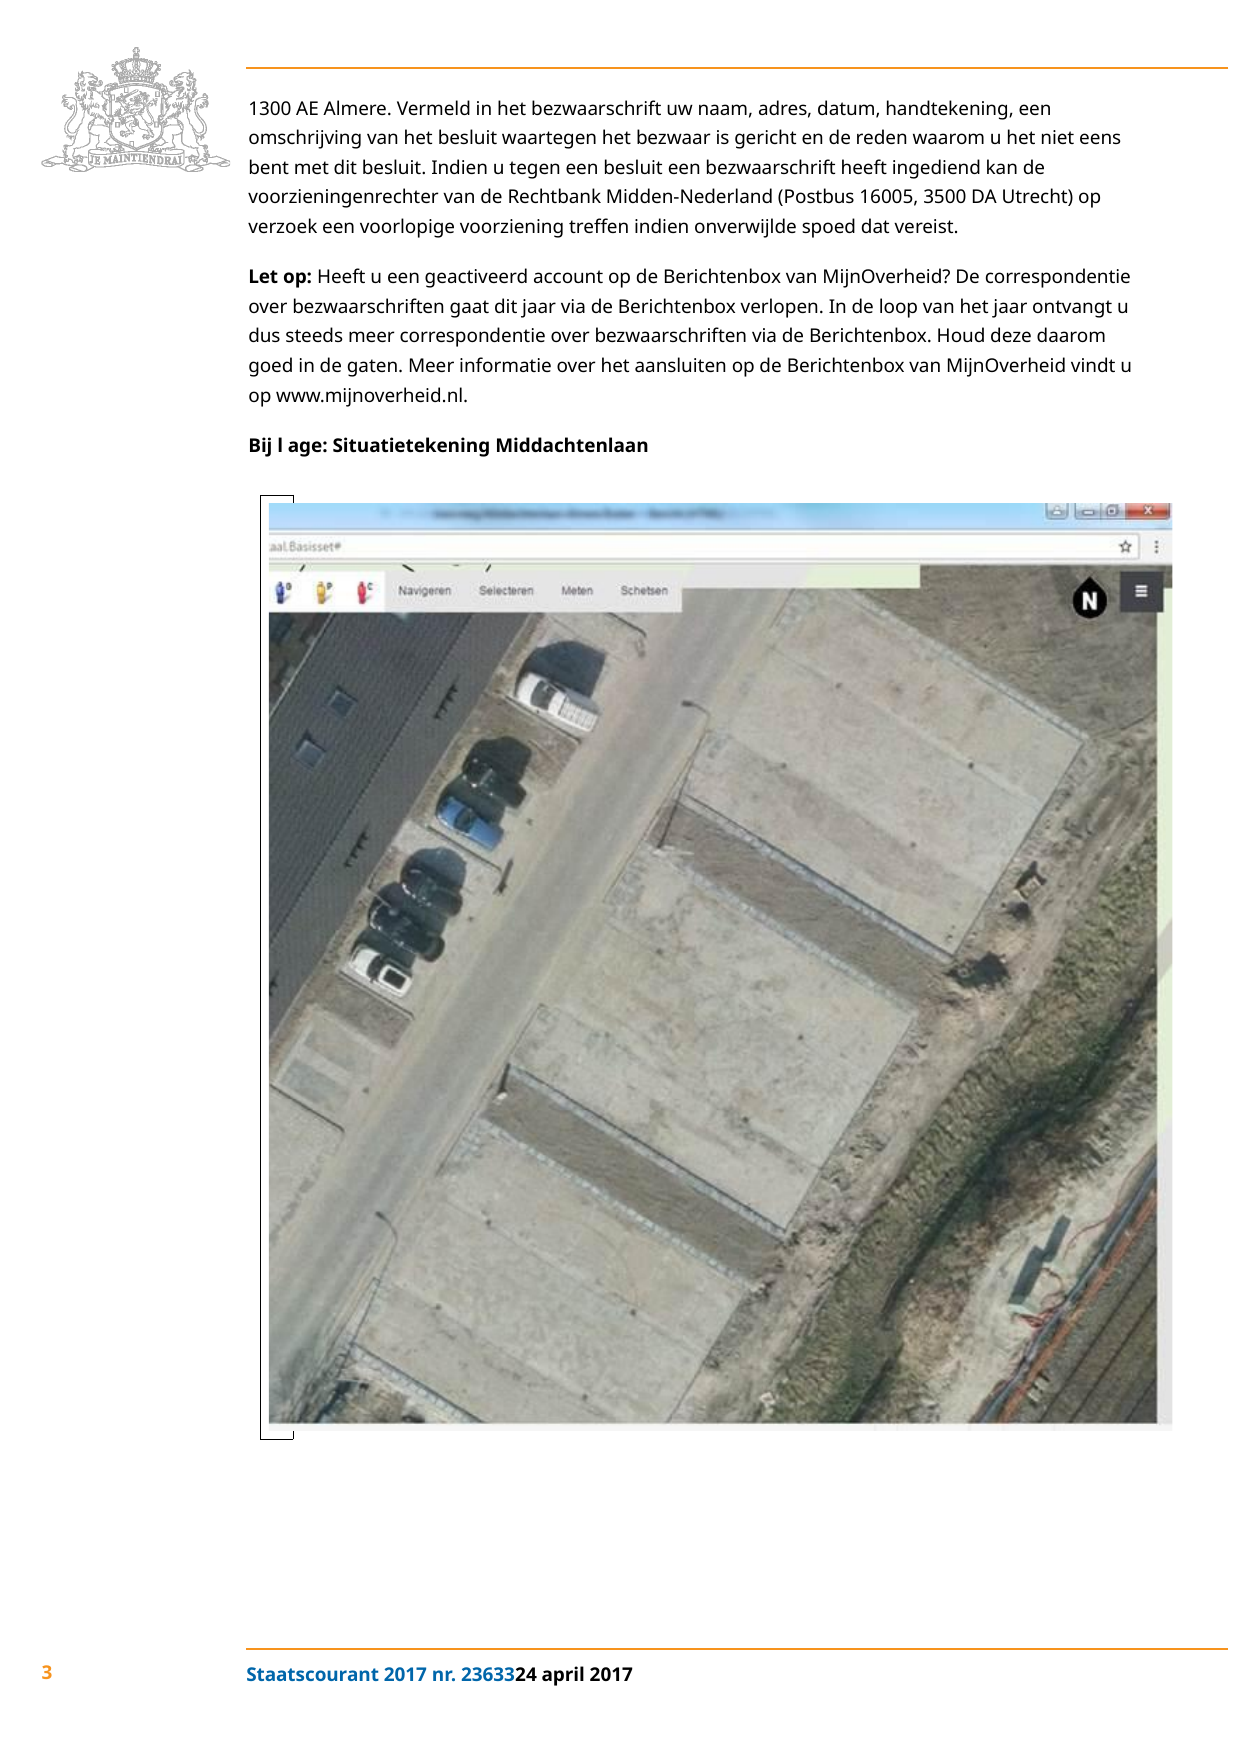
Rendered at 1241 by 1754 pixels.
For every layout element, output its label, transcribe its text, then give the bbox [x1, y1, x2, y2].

text 1300 AE Almere. Vermeld in het bezwaarschrift uw naam, adres, datum, handtekening, een omschrijving van het besluit waartegen het bezwaar is gericht en de reden waarom u het niet eens bent met dit besluit. Indien u tegen een besluit een bezwaarschrift heeft ingediend kan de voorzieningenrechter van de Rechtbank Midden-Nederland (Postbus 16005, 3500 DA Utrecht) op verzoek een voorlopige voorziening treffen indien onverwijlde spoed dat vereist. [248, 95, 1152, 239]
text Let op: Heeft u een geactiveerd account op de Berichtenbox van MijnOverheid? De correspondentie over bezwaarschriften gaat dit jaar via de Berichtenbox verlopen. In de loop van het jaar ontvangt u dus steeds meer correspondentie over bezwaarschriften via de Berichtenbox. Houd deze daarom goed in de gaten. Meer informatie over het aansluiten op de Berichtenbox van MijnOverheid vindt u op www.mijnoverheid.nl. [248, 263, 1152, 408]
text Bij l age: Situatietekening Middachtenlaan [248, 432, 1152, 458]
picture [41, 47, 231, 172]
picture [268, 503, 1173, 1431]
